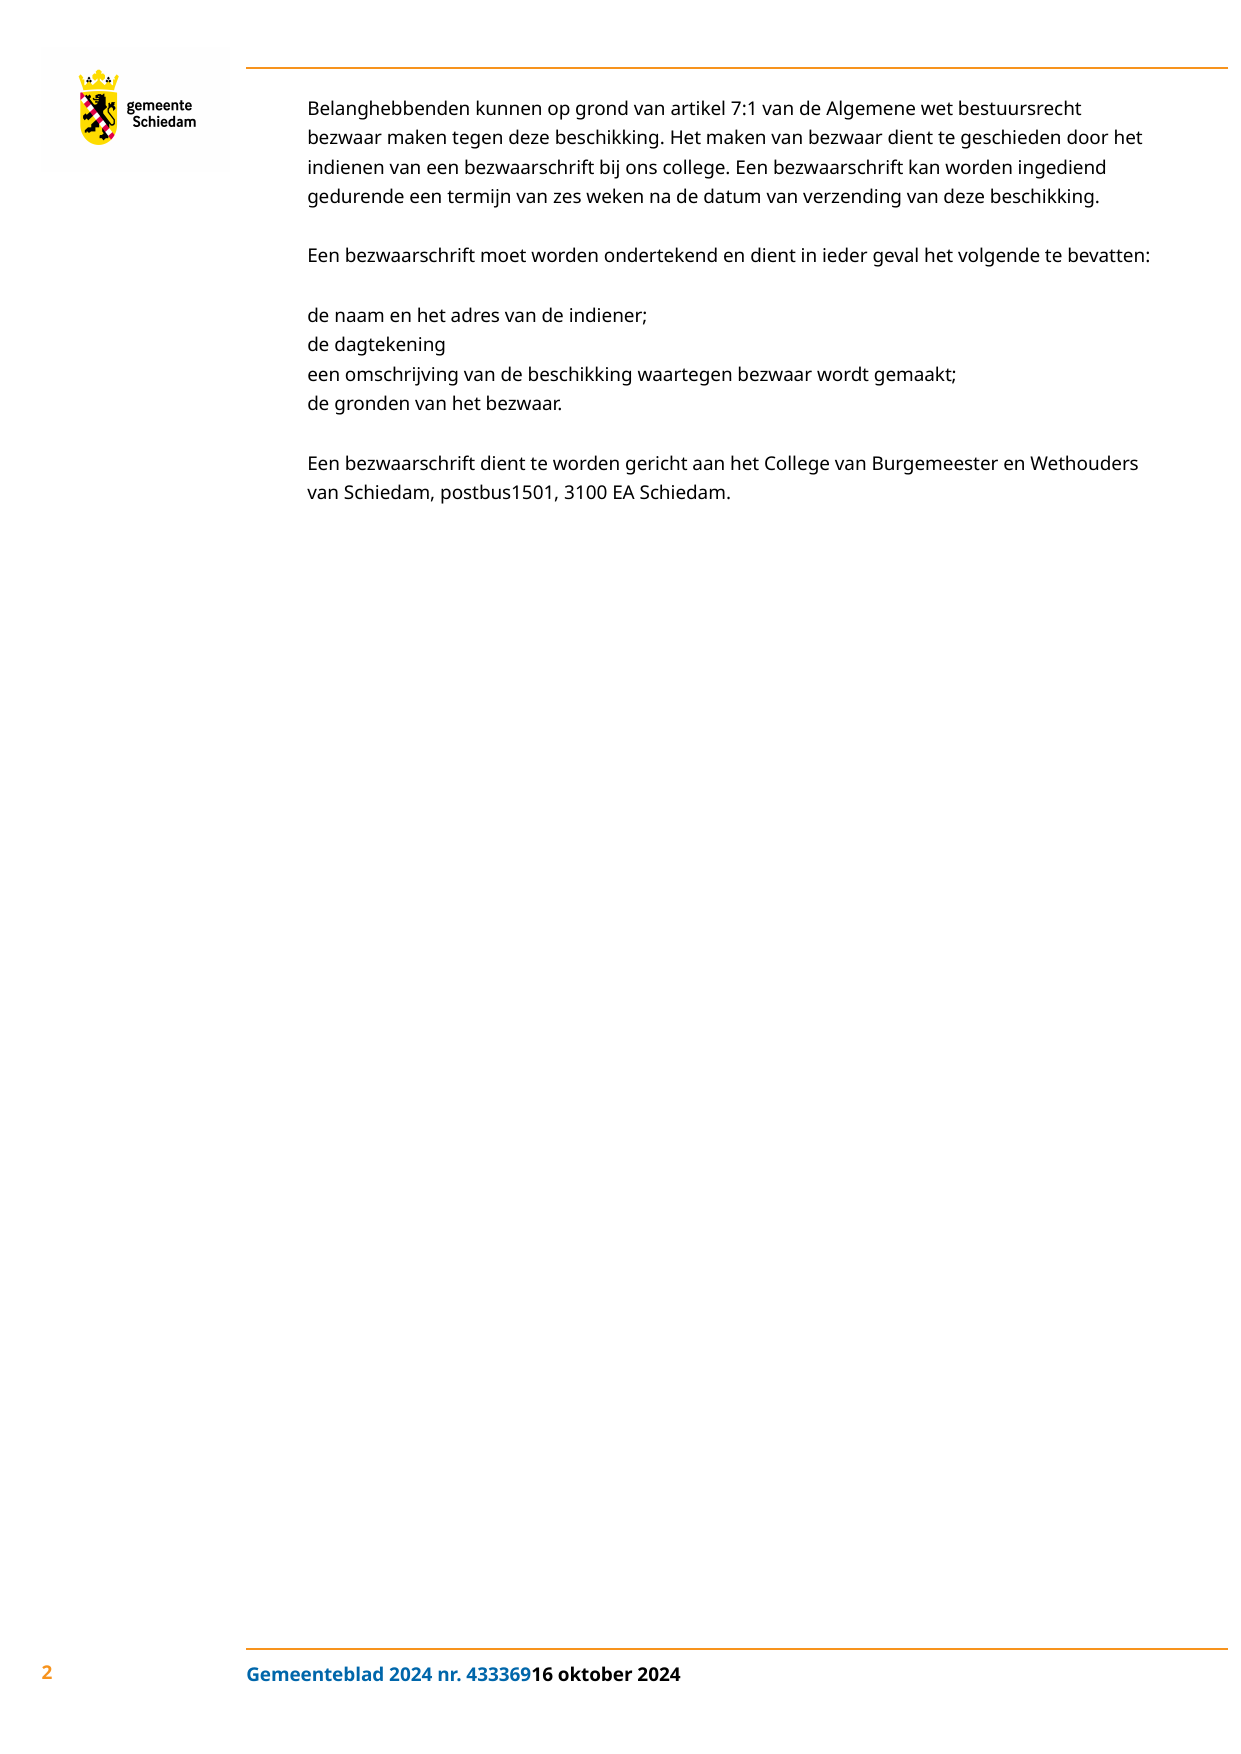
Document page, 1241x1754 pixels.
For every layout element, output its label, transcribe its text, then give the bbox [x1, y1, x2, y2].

list de gronden van het bezwaar. [248, 391, 1152, 416]
picture [41, 47, 231, 172]
list de dagtekening [248, 331, 1152, 357]
list een omschrijving van de beschikking waartegen bezwaar wordt gemaakt; [248, 361, 1152, 387]
list Belanghebbenden kunnen op grond van artikel 7:1 van de Algemene wet bestuursrecht bezwaar maken tegen deze beschikking. Het maken van bezwaar dient te geschieden door het indienen van een bezwaarschrift bij ons college. Een bezwaarschrift kan worden ingediend gedurende een termijn van zes weken na de datum van verzending van deze beschikking. [248, 95, 1152, 209]
list Een bezwaarschrift dient te worden gericht aan het College van Burgemeester en Wethouders van Schiedam, postbus1501, 3100 EA Schiedam. [248, 450, 1152, 505]
list Een bezwaarschrift moet worden ondertekend en dient in ieder geval het volgende te bevatten: [248, 243, 1152, 268]
list de naam en het adres van de indiener; [248, 302, 1152, 328]
